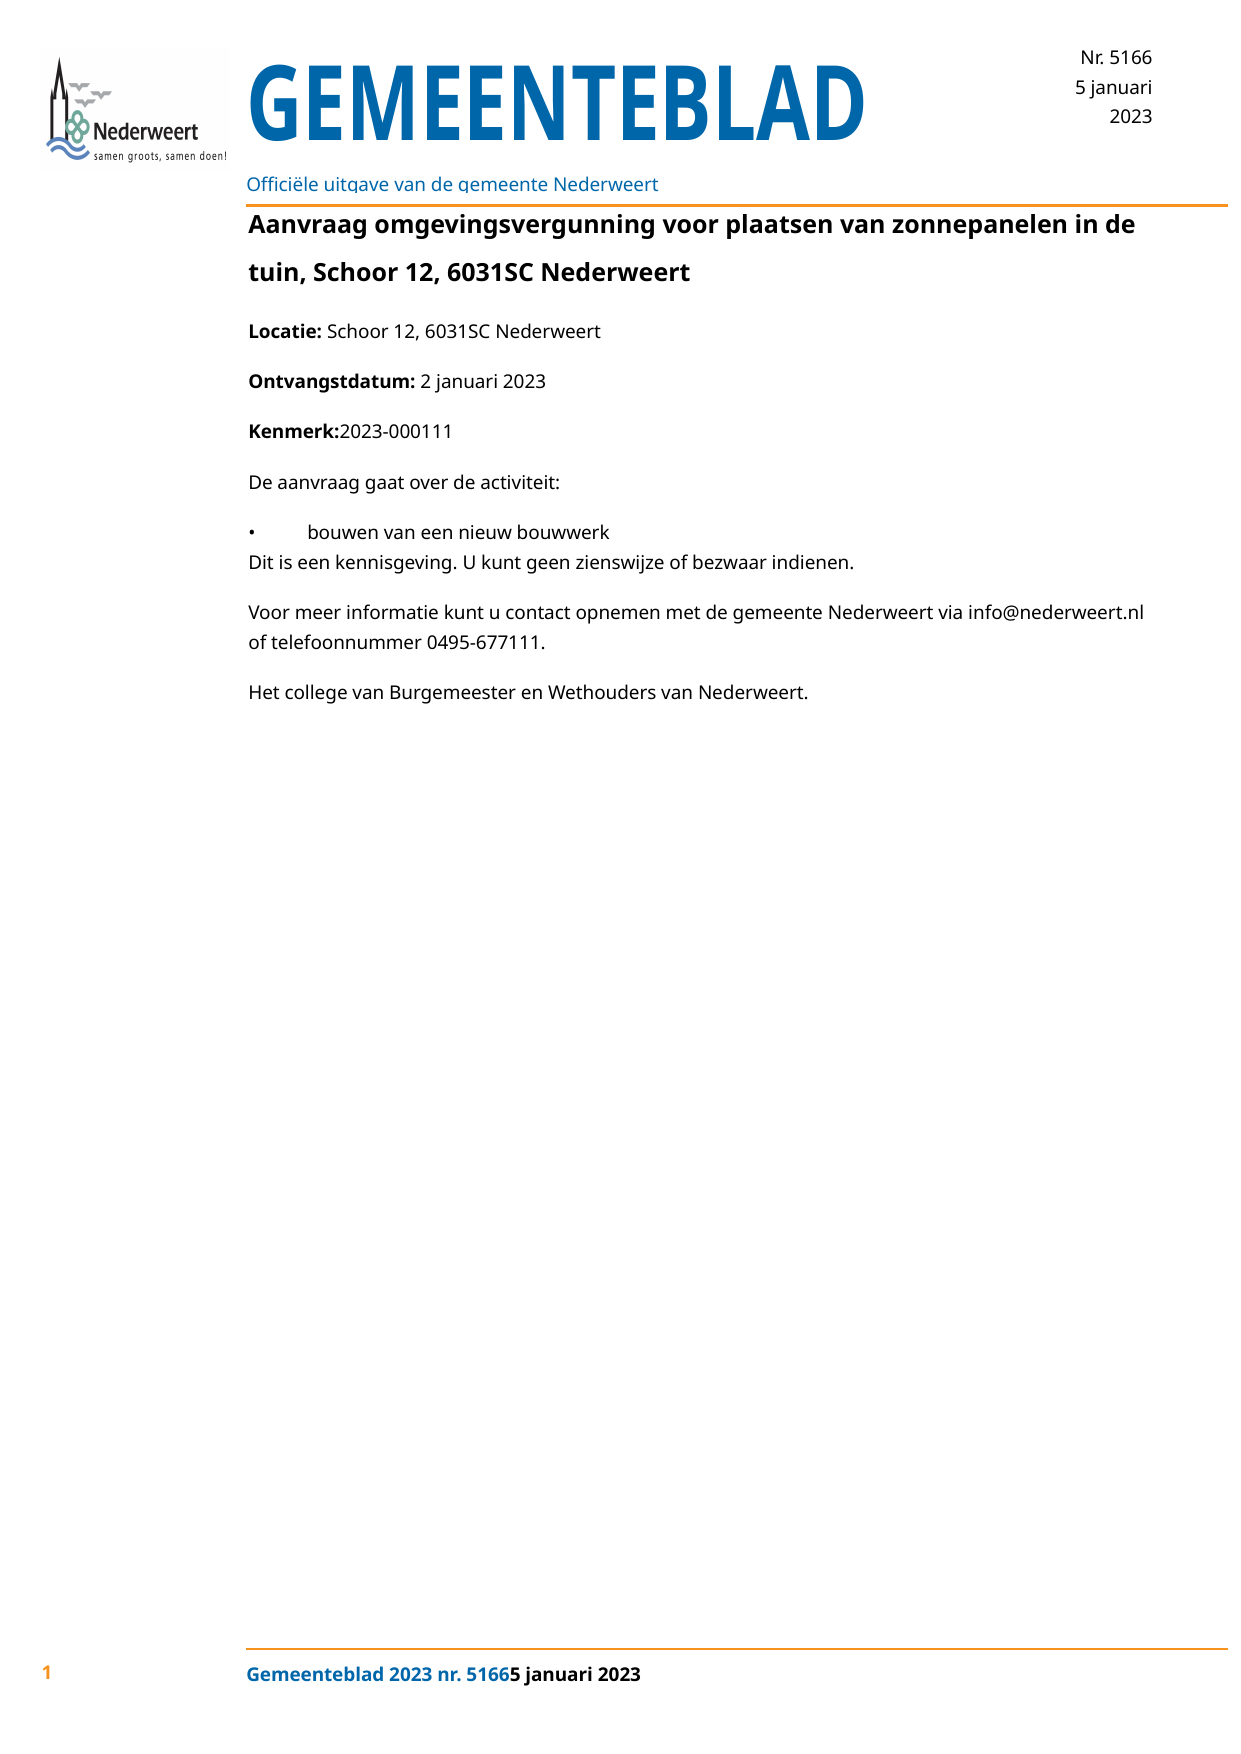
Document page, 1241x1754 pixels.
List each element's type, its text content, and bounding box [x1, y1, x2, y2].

text Dit is een kennisgeving. U kunt geen zienswijze of bezwaar indienen. [248, 549, 1152, 575]
text Het college van Burgemeester en Wethouders van Nederweert. [248, 679, 1152, 705]
text Ontvangstdatum: 2 januari 2023 [248, 368, 1152, 394]
text Kenmerk:2023-000111 [248, 419, 1152, 444]
picture [41, 47, 231, 172]
text Aanvraag omgevingsvergunning voor plaatsen van zonnepanelen in de tuin, Schoor 12, 6031SC Nederweert [248, 207, 1152, 288]
text Locatie: Schoor 12, 6031SC Nederweert [248, 318, 1152, 344]
text De aanvraag gaat over de activiteit: [248, 469, 1152, 495]
list bouwen van een nieuw bouwwerk [248, 519, 1152, 545]
text Voor meer informatie kunt u contact opnemen met de gemeente Nederweert via info@nederweert.nl of telefoonnummer 0495-677111. [248, 599, 1152, 655]
